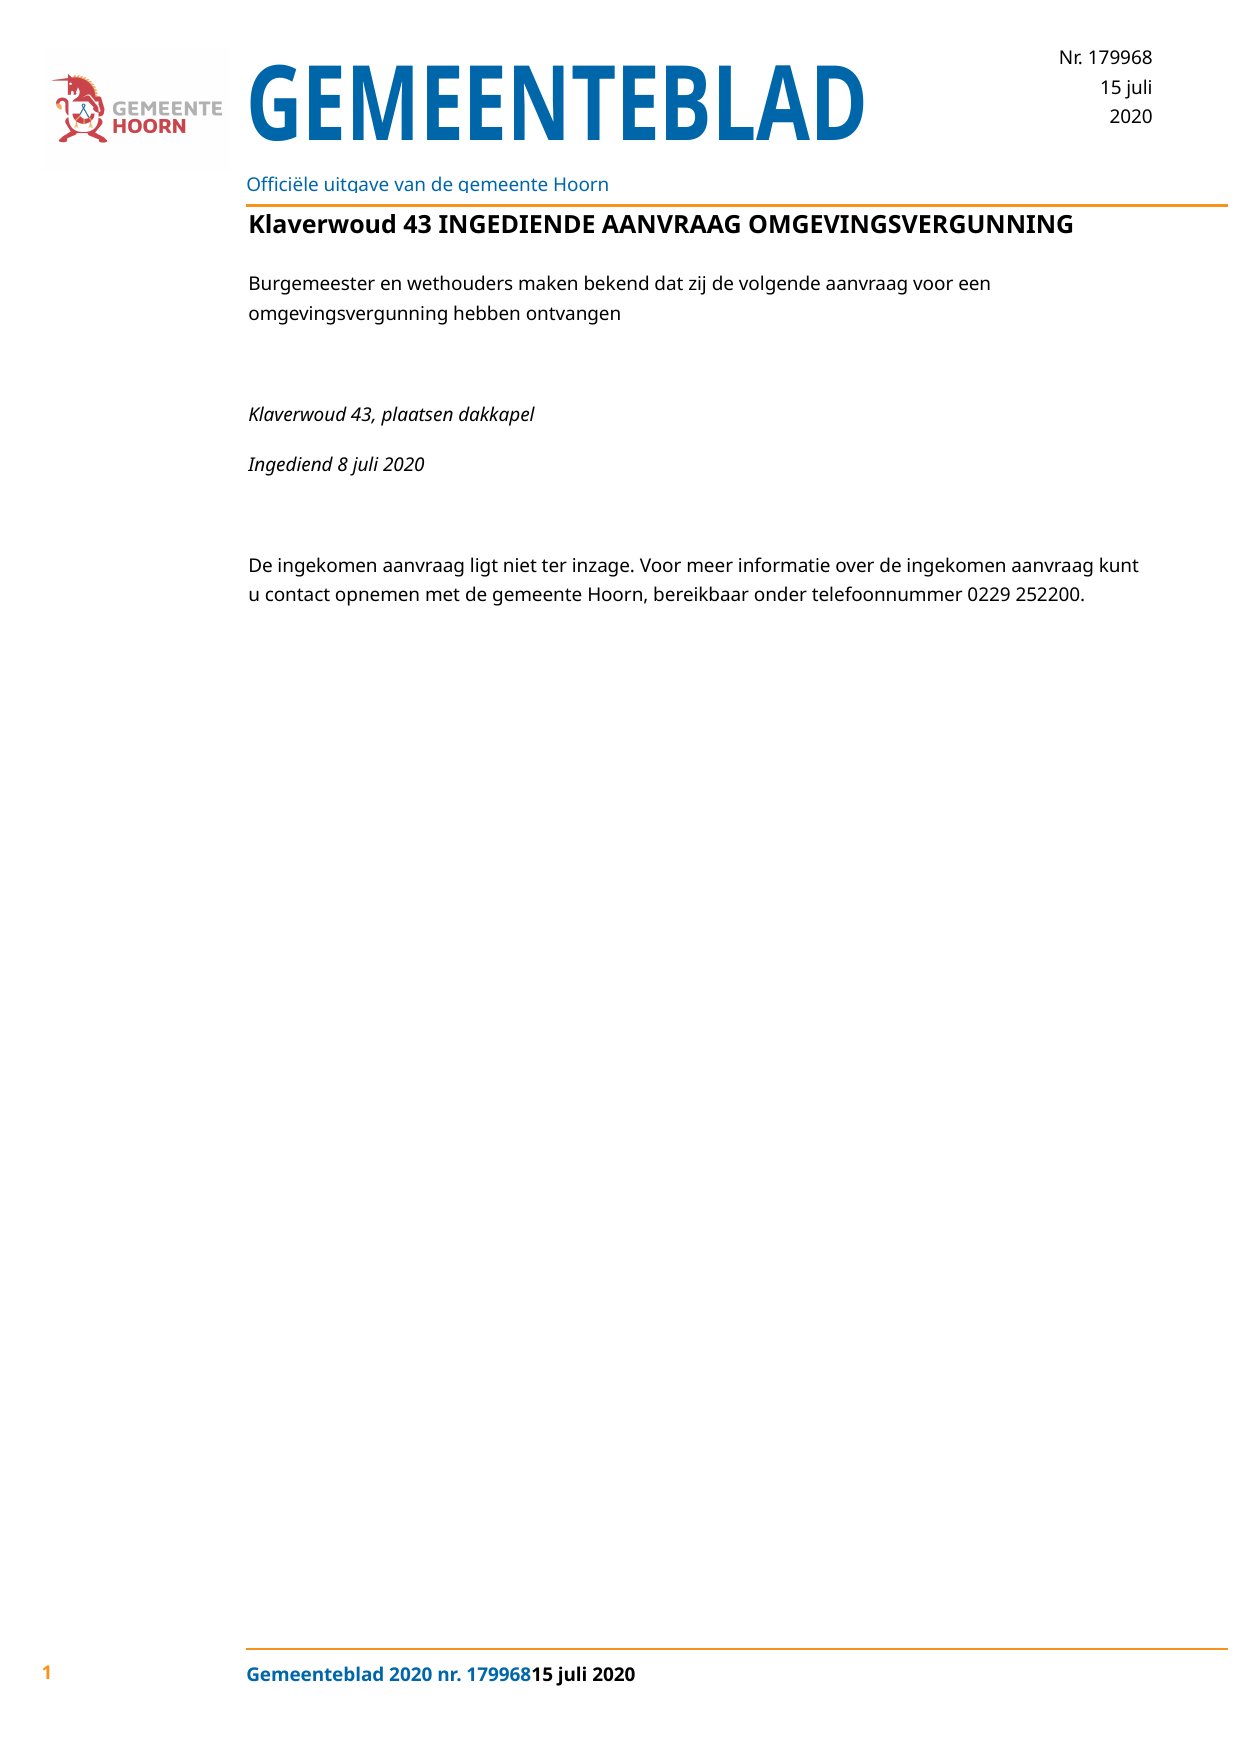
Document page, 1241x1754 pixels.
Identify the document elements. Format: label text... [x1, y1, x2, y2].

text Klaverwoud 43 INGEDIENDE AANVRAAG OMGEVINGSVERGUNNING [248, 207, 1152, 241]
text Klaverwoud 43, plaatsen dakkapel [248, 401, 1152, 426]
picture [41, 47, 231, 172]
text De ingekomen aanvraag ligt niet ter inzage. Voor meer informatie over de ingekomen aanvraag kunt u contact opnemen met de gemeente Hoorn, bereikbaar onder telefoonnummer 0229 252200. [248, 552, 1152, 607]
text Ingediend 8 juli 2020 [248, 451, 1152, 477]
text Burgemeester en wethouders maken bekend dat zij de volgende aanvraag voor een omgevingsvergunning hebben ontvangen [248, 270, 1152, 326]
